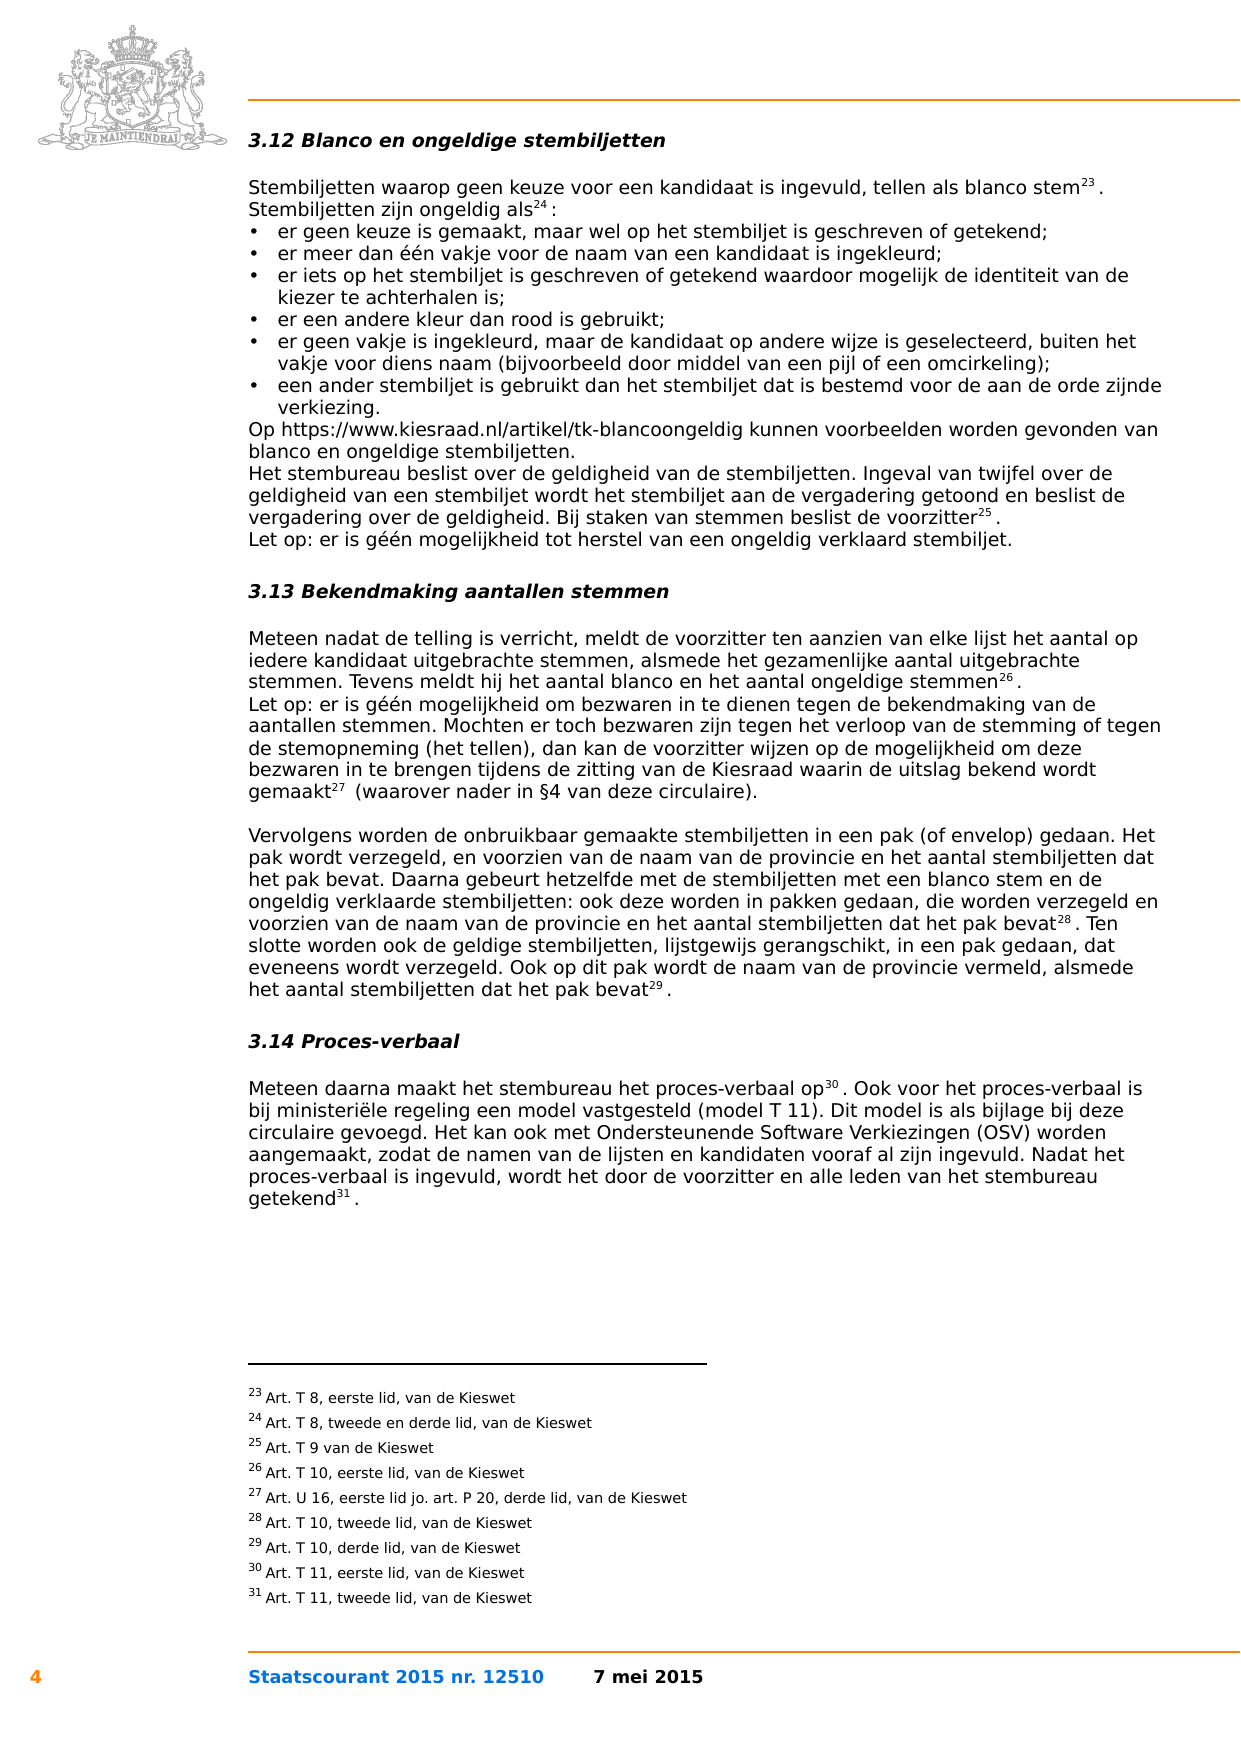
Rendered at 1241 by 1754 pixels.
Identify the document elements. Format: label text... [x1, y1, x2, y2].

text Art. T 9 van de Kieswet [248, 1436, 1163, 1458]
text Art. U 16, eerste lid jo. art. P 20, derde lid, van de Kieswet [248, 1486, 1163, 1508]
text Art. T 8, eerste lid, van de Kieswet [248, 1386, 1163, 1408]
text • er iets op het stembiljet is geschreven of getekend waardoor mogelijk de identiteit van de kiezer te achterhalen is; [248, 265, 1163, 309]
text Stembiljetten waarop geen keuze voor een kandidaat is ingevuld, tellen als blanco stem. Stembiljetten zijn ongeldig als: [248, 177, 1163, 221]
text Art. T 10, tweede lid, van de Kieswet [248, 1511, 1163, 1533]
text Art. T 10, eerste lid, van de Kieswet [248, 1461, 1163, 1483]
text Vervolgens worden de onbruikbaar gemaakte stembiljetten in een pak (of envelop) gedaan. Het pak wordt verzegeld, en voorzien van de naam van de provincie en het aantal stembiljetten dat het pak bevat. Daarna gebeurt hetzelfde met de stembiljetten met een blanco stem en de ongeldig verklaarde stembiljetten: ook deze worden in pakken gedaan, die worden verzegeld en voorzien van de naam van de provincie en het aantal stembiljetten dat het pak bevat. Ten slotte worden ook de geldige stembiljetten, lijstgewijs gerangschikt, in een pak gedaan, dat eveneens wordt verzegeld. Ook op dit pak wordt de naam van de provincie vermeld, alsmede het aantal stembiljetten dat het pak bevat. [248, 825, 1163, 1001]
text Art. T 10, derde lid, van de Kieswet [248, 1536, 1163, 1558]
text Art. T 11, tweede lid, van de Kieswet [248, 1586, 1163, 1608]
text • een ander stembiljet is gebruikt dan het stembiljet dat is bestemd voor de aan de orde zijnde verkiezing. [248, 375, 1163, 419]
text Op https://www.kiesraad.nl/artikel/tk-blancoongeldig kunnen voorbeelden worden gevonden van blanco en ongeldige stembiljetten. [248, 419, 1163, 463]
text • er geen vakje is ingekleurd, maar de kandidaat op andere wijze is geselecteerd, buiten het vakje voor diens naam (bijvoorbeeld door middel van een pijl of een omcirkeling); [248, 331, 1163, 375]
text Meteen nadat de telling is verricht, meldt de voorzitter ten aanzien van elke lijst het aantal op iedere kandidaat uitgebrachte stemmen, alsmede het gezamenlijke aantal uitgebrachte stemmen. Tevens meldt hij het aantal blanco en het aantal ongeldige stemmen. [248, 627, 1163, 693]
text • er een andere kleur dan rood is gebruikt; [248, 309, 1163, 331]
text Let op: er is géén mogelijkheid tot herstel van een ongeldig verklaard stembiljet. [248, 528, 1163, 551]
text Let op: er is géén mogelijkheid om bezwaren in te dienen tegen de bekendmaking van de aantallen stemmen. Mochten er toch bezwaren zijn tegen het verloop van de stemming of tegen de stemopneming (het tellen), dan kan de voorzitter wijzen op de mogelijkheid om deze bezwaren in te brengen tijdens de zitting van de Kiesraad waarin de uitslag bekend wordt gemaakt (waarover nader in §4 van deze circulaire). [248, 693, 1163, 803]
text • er geen keuze is gemaakt, maar wel op het stembiljet is geschreven of getekend; [248, 221, 1163, 243]
picture [38, 25, 227, 150]
text Art. T 8, tweede en derde lid, van de Kieswet [248, 1411, 1163, 1433]
subtitle 3.12 Blanco en ongeldige stembiljetten [248, 130, 1163, 152]
text Art. T 11, eerste lid, van de Kieswet [248, 1561, 1163, 1583]
subtitle 3.13 Bekendmaking aantallen stemmen [248, 581, 1163, 602]
text • er meer dan één vakje voor de naam van een kandidaat is ingekleurd; [248, 243, 1163, 265]
subtitle 3.14 Proces-verbaal [248, 1031, 1163, 1053]
text Meteen daarna maakt het stembureau het proces-verbaal op. Ook voor het proces-verbaal is bij ministeriële regeling een model vastgesteld (model T 11). Dit model is als bijlage bij deze circulaire gevoegd. Het kan ook met Ondersteunende Software Verkiezingen (OSV) worden aangemaakt, zodat de namen van de lijsten en kandidaten vooraf al zijn ingevuld. Nadat het proces-verbaal is ingevuld, wordt het door de voorzitter en alle leden van het stembureau getekend. [248, 1078, 1163, 1210]
text Het stembureau beslist over de geldigheid van de stembiljetten. Ingeval van twijfel over de geldigheid van een stembiljet wordt het stembiljet aan de vergadering getoond en beslist de vergadering over de geldigheid. Bij staken van stemmen beslist de voorzitter. [248, 463, 1163, 528]
